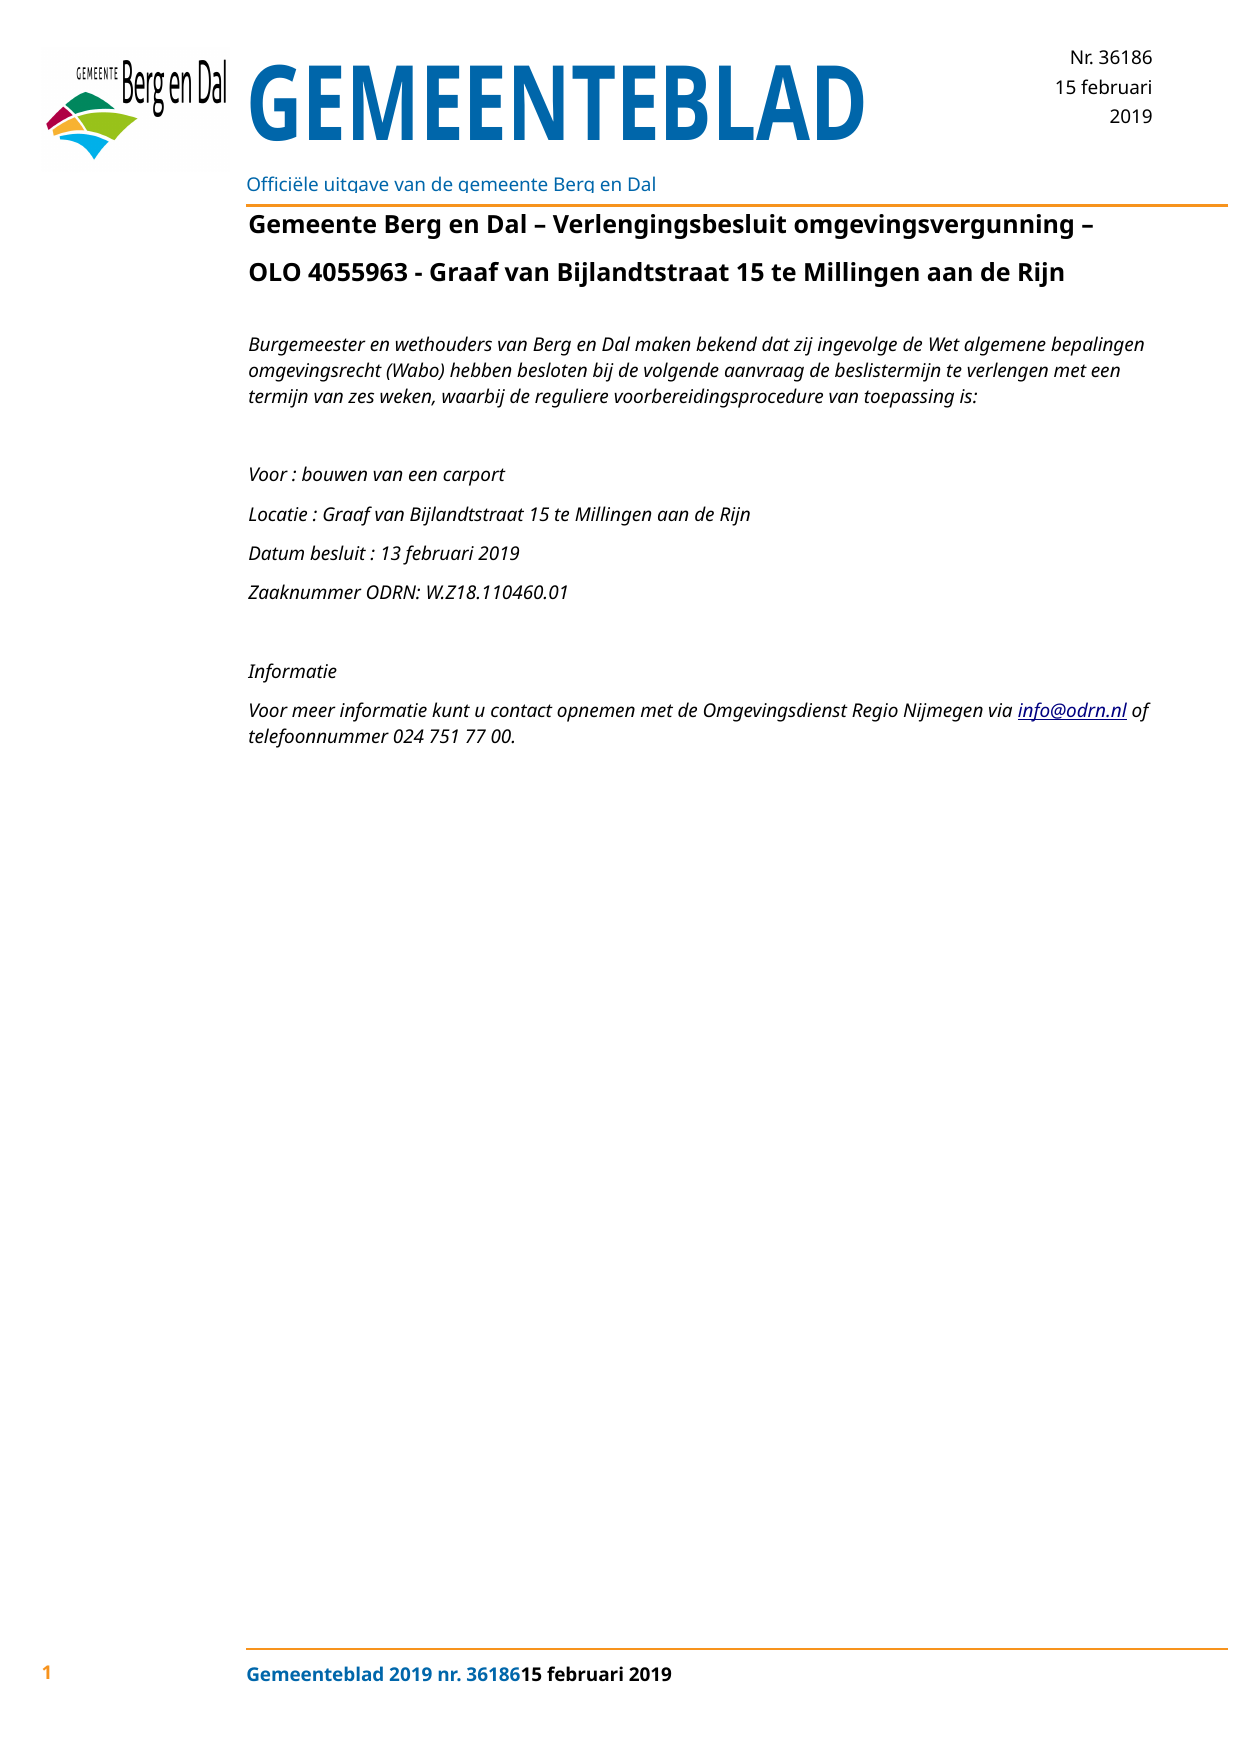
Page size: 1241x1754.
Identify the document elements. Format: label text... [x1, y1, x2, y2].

text Burgemeester en wethouders van Berg en Dal maken bekend dat zij ingevolge de Wet algemene bepalingen omgevingsrecht (Wabo) hebben besloten bij de volgende aanvraag de beslistermijn te verlengen met een termijn van zes weken, waarbij de reguliere voorbereidingsprocedure van toepassing is: [248, 331, 1152, 409]
text Informatie [248, 658, 1152, 683]
text Datum besluit : 13 februari 2019 [248, 540, 1152, 566]
text Voor meer informatie kunt u contact opnemen met de Omgevingsdienst Regio Nijmegen via info@odrn.nl of telefoonnummer 024 751 77 00. [248, 697, 1152, 748]
text Voor : bouwen van een carport [248, 461, 1152, 487]
text Gemeente Berg en Dal – Verlengingsbesluit omgevingsvergunning – OLO 4055963 - Graaf van Bijlandtstraat 15 te Millingen aan de Rijn [248, 207, 1152, 288]
text Locatie : Graaf van Bijlandtstraat 15 te Millingen aan de Rijn [248, 501, 1152, 526]
text Zaaknummer ODRN: W.Z18.110460.01 [248, 579, 1152, 605]
picture [41, 47, 231, 172]
